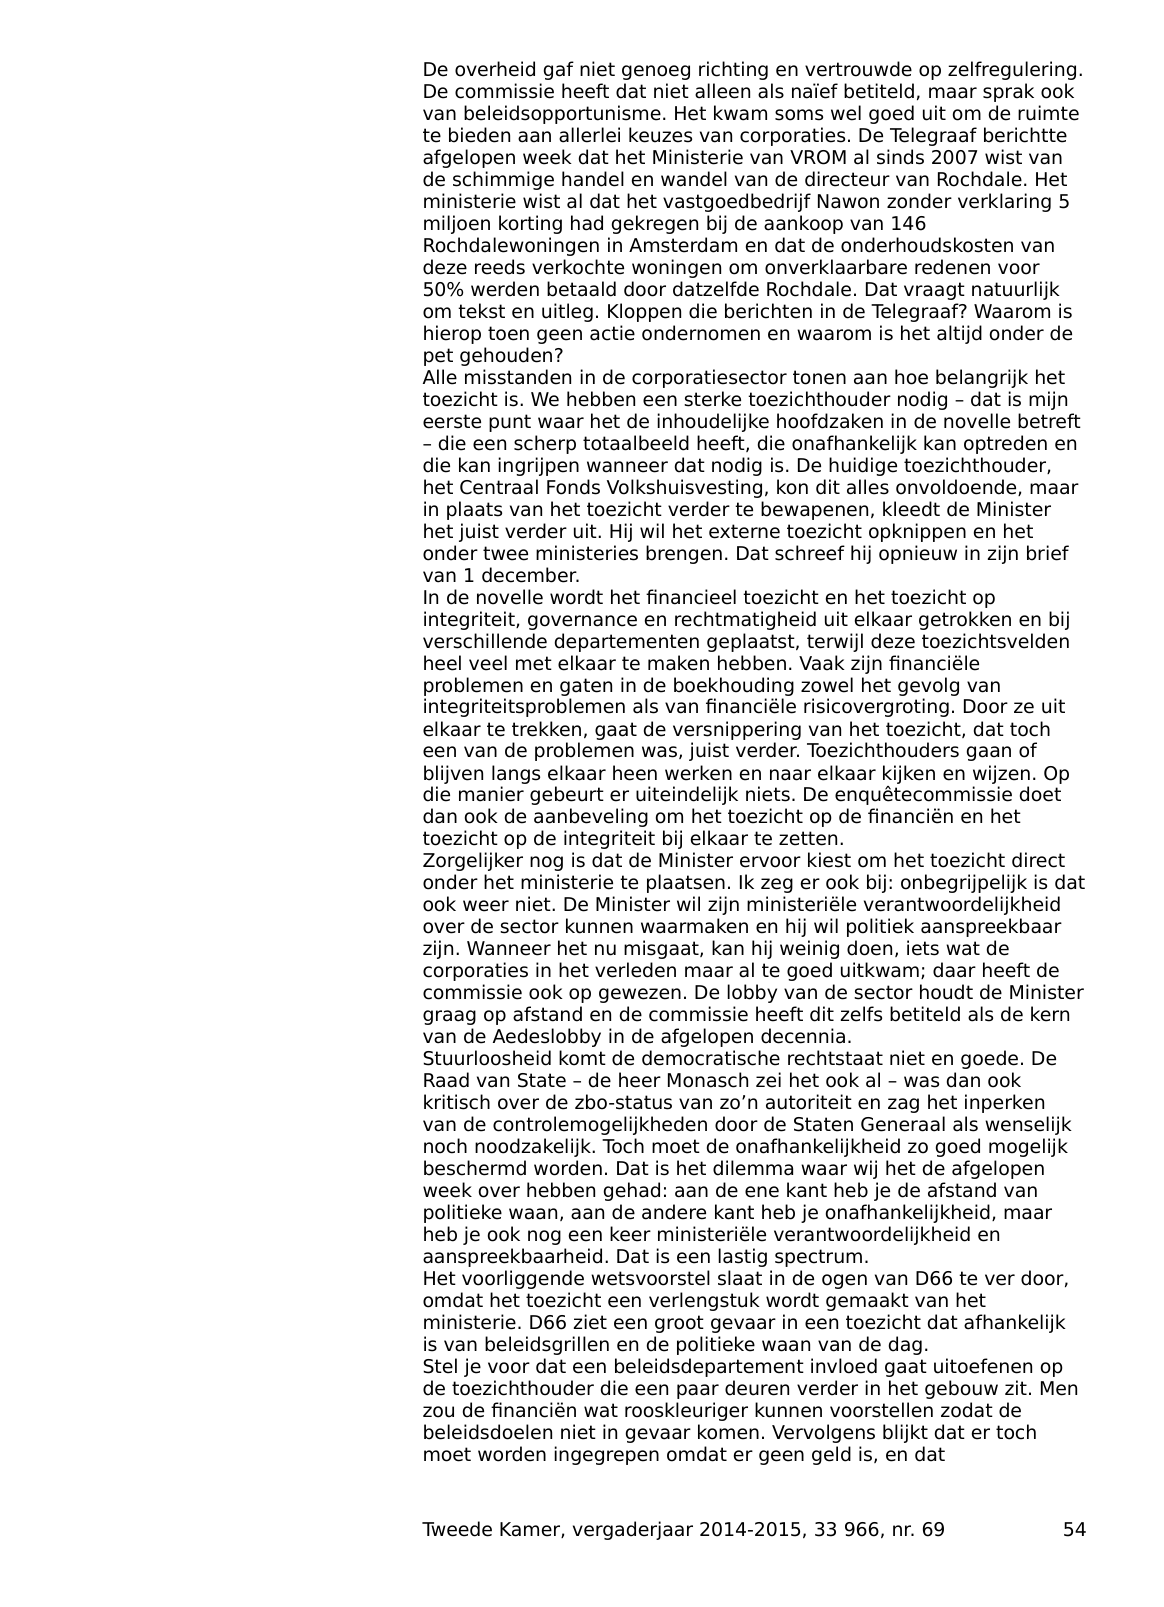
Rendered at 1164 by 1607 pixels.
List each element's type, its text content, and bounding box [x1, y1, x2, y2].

text Stel je voor dat een beleidsdepartement invloed gaat uitoefenen op de toezichthouder die een paar deuren verder in het gebouw zit. Men zou de financiën wat rooskleuriger kunnen voorstellen zodat de beleidsdoelen niet in gevaar komen. Vervolgens blijkt dat er toch moet worden ingegrepen omdat er geen geld is, en dat [422, 1356, 1087, 1466]
text De overheid gaf niet genoeg richting en vertrouwde op zelfregulering. De commissie heeft dat niet alleen als naïef betiteld, maar sprak ook van beleidsopportunisme. Het kwam soms wel goed uit om de ruimte te bieden aan allerlei keuzes van corporaties. De Telegraaf berichtte afgelopen week dat het Ministerie van VROM al sinds 2007 wist van de schimmige handel en wandel van de directeur van Rochdale. Het ministerie wist al dat het vastgoedbedrijf Nawon zonder verklaring 5 miljoen korting had gekregen bij de aankoop van 146 Rochdalewoningen in Amsterdam en dat de onderhoudskosten van deze reeds verkochte woningen om onverklaarbare redenen voor 50% werden betaald door datzelfde Rochdale. Dat vraagt natuurlijk om tekst en uitleg. Kloppen die berichten in de Telegraaf? Waarom is hierop toen geen actie ondernomen en waarom is het altijd onder de pet gehouden? [422, 59, 1087, 367]
text Alle misstanden in de corporatiesector tonen aan hoe belangrijk het toezicht is. We hebben een sterke toezichthouder nodig – dat is mijn eerste punt waar het de inhoudelijke hoofdzaken in de novelle betreft – die een scherp totaalbeeld heeft, die onafhankelijk kan optreden en die kan ingrijpen wanneer dat nodig is. De huidige toezichthouder, het Centraal Fonds Volkshuisvesting, kon dit alles onvoldoende, maar in plaats van het toezicht verder te bewapenen, kleedt de Minister het juist verder uit. Hij wil het externe toezicht opknippen en het onder twee ministeries brengen. Dat schreef hij opnieuw in zijn brief van 1 december. [422, 367, 1087, 587]
text In de novelle wordt het financieel toezicht en het toezicht op integriteit, governance en rechtmatigheid uit elkaar getrokken en bij verschillende departementen geplaatst, terwijl deze toezichtsvelden heel veel met elkaar te maken hebben. Vaak zijn financiële problemen en gaten in de boekhouding zowel het gevolg van integriteitsproblemen als van financiële risicovergroting. Door ze uit elkaar te trekken, gaat de versnippering van het toezicht, dat toch een van de problemen was, juist verder. Toezichthouders gaan of blijven langs elkaar heen werken en naar elkaar kijken en wijzen. Op die manier gebeurt er uiteindelijk niets. De enquêtecommissie doet dan ook de aanbeveling om het toezicht op de financiën en het toezicht op de integriteit bij elkaar te zetten. [422, 587, 1087, 850]
text Het voorliggende wetsvoorstel slaat in de ogen van D66 te ver door, omdat het toezicht een verlengstuk wordt gemaakt van het ministerie. D66 ziet een groot gevaar in een toezicht dat afhankelijk is van beleidsgrillen en de politieke waan van de dag. [422, 1268, 1087, 1356]
text Stuurloosheid komt de democratische rechtstaat niet en goede. De Raad van State – de heer Monasch zei het ook al – was dan ook kritisch over de zbo-status van zo’n autoriteit en zag het inperken van de controlemogelijkheden door de Staten Generaal als wenselijk noch noodzakelijk. Toch moet de onafhankelijkheid zo goed mogelijk beschermd worden. Dat is het dilemma waar wij het de afgelopen week over hebben gehad: aan de ene kant heb je de afstand van politieke waan, aan de andere kant heb je onafhankelijkheid, maar heb je ook nog een keer ministeriële verantwoordelijkheid en aanspreekbaarheid. Dat is een lastig spectrum. [422, 1048, 1087, 1268]
text Zorgelijker nog is dat de Minister ervoor kiest om het toezicht direct onder het ministerie te plaatsen. Ik zeg er ook bij: onbegrijpelijk is dat ook weer niet. De Minister wil zijn ministeriële verantwoordelijkheid over de sector kunnen waarmaken en hij wil politiek aanspreekbaar zijn. Wanneer het nu misgaat, kan hij weinig doen, iets wat de corporaties in het verleden maar al te goed uitkwam; daar heeft de commissie ook op gewezen. De lobby van de sector houdt de Minister graag op afstand en de commissie heeft dit zelfs betiteld als de kern van de Aedeslobby in de afgelopen decennia. [422, 850, 1087, 1048]
